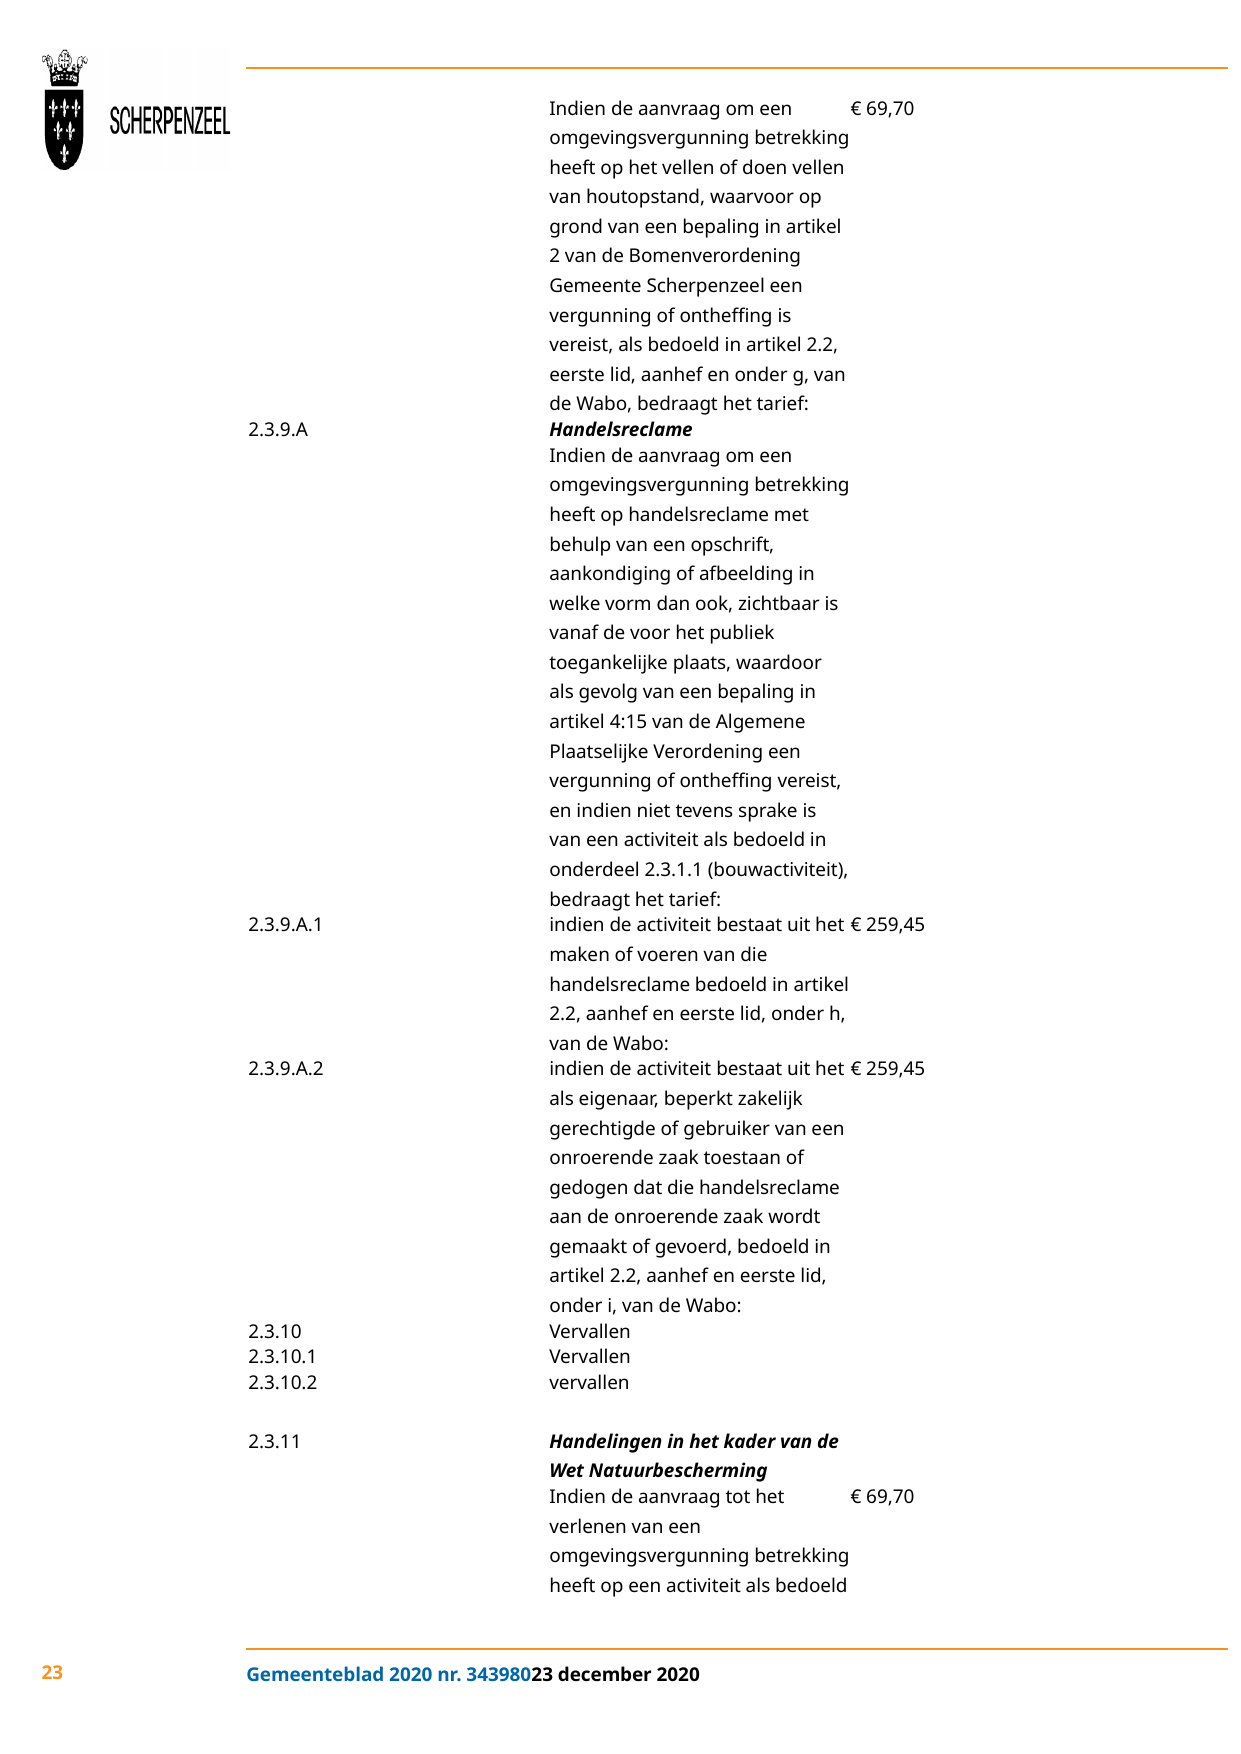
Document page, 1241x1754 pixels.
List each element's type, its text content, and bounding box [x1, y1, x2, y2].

table_cell € 69,70 [850, 1484, 1152, 1598]
table_cell Indien de aanvraag tot het verlenen van een omgevingsvergunning betrekking heeft op een activiteit als bedoeld [549, 1484, 850, 1598]
table_cell vervallen [549, 1370, 850, 1395]
table_cell [248, 442, 549, 912]
table_cell Indien de aanvraag om een omgevingsvergunning betrekking heeft op handelsreclame met behulp van een opschrift, aankondiging of afbeelding in welke vorm dan ook, zichtbaar is vanaf de voor het publiek toegankelijke plaats, waardoor als gevolg van een bepaling in artikel 4:15 van de Algemene Plaatselijke Verordening een vergunning of ontheffing vereist, en indien niet tevens sprake is van een activiteit als bedoeld in onderdeel 2.3.1.1 (bouwactiviteit), bedraagt het tarief: [549, 442, 850, 912]
table_cell 2.3.10.1 [248, 1344, 549, 1369]
table_cell [850, 442, 1152, 912]
picture [41, 47, 231, 172]
table_header Handelingen in het kader van de Wet Natuurbescherming [549, 1428, 850, 1483]
table_cell Handelsreclame [549, 416, 850, 442]
table_cell 2.3.9.A.2 [248, 1056, 549, 1318]
table_cell Indien de aanvraag om een omgevingsvergunning betrekking heeft op het vellen of doen vellen van houtopstand, waarvoor op grond van een bepaling in artikel 2 van de Bomenverordening Gemeente Scherpenzeel een vergunning of ontheffing is vereist, als bedoeld in artikel 2.2, eerste lid, aanhef en onder g, van de Wabo, bedraagt het tarief: [549, 95, 850, 416]
table_cell € 259,45 [850, 1056, 1152, 1318]
table_cell 2.3.10 [248, 1318, 549, 1344]
table_cell € 259,45 [850, 912, 1152, 1056]
table_cell [850, 1344, 1152, 1369]
table_cell [850, 1318, 1152, 1344]
table_cell indien de activiteit bestaat uit het als eigenaar, beperkt zakelijk gerechtigde of gebruiker van een onroerende zaak toestaan of gedogen dat die handelsreclame aan de onroerende zaak wordt gemaakt of gevoerd, bedoeld in artikel 2.2, aanhef en eerste lid, onder i, van de Wabo: [549, 1056, 850, 1318]
table_cell [850, 416, 1152, 442]
table_header [850, 1428, 1152, 1483]
table_cell € 69,70 [850, 95, 1152, 416]
table_cell indien de activiteit bestaat uit het maken of voeren van die handelsreclame bedoeld in artikel 2.2, aanhef en eerste lid, onder h, van de Wabo: [549, 912, 850, 1056]
table_cell Vervallen [549, 1344, 850, 1369]
table_cell 2.3.9.A [248, 416, 549, 442]
table_cell 2.3.9.A.1 [248, 912, 549, 1056]
table_cell [850, 1370, 1152, 1395]
table_cell Vervallen [549, 1318, 850, 1344]
table_cell [248, 95, 549, 416]
table_cell [248, 1484, 549, 1598]
table_header 2.3.11 [248, 1428, 549, 1483]
table_cell 2.3.10.2 [248, 1370, 549, 1395]
